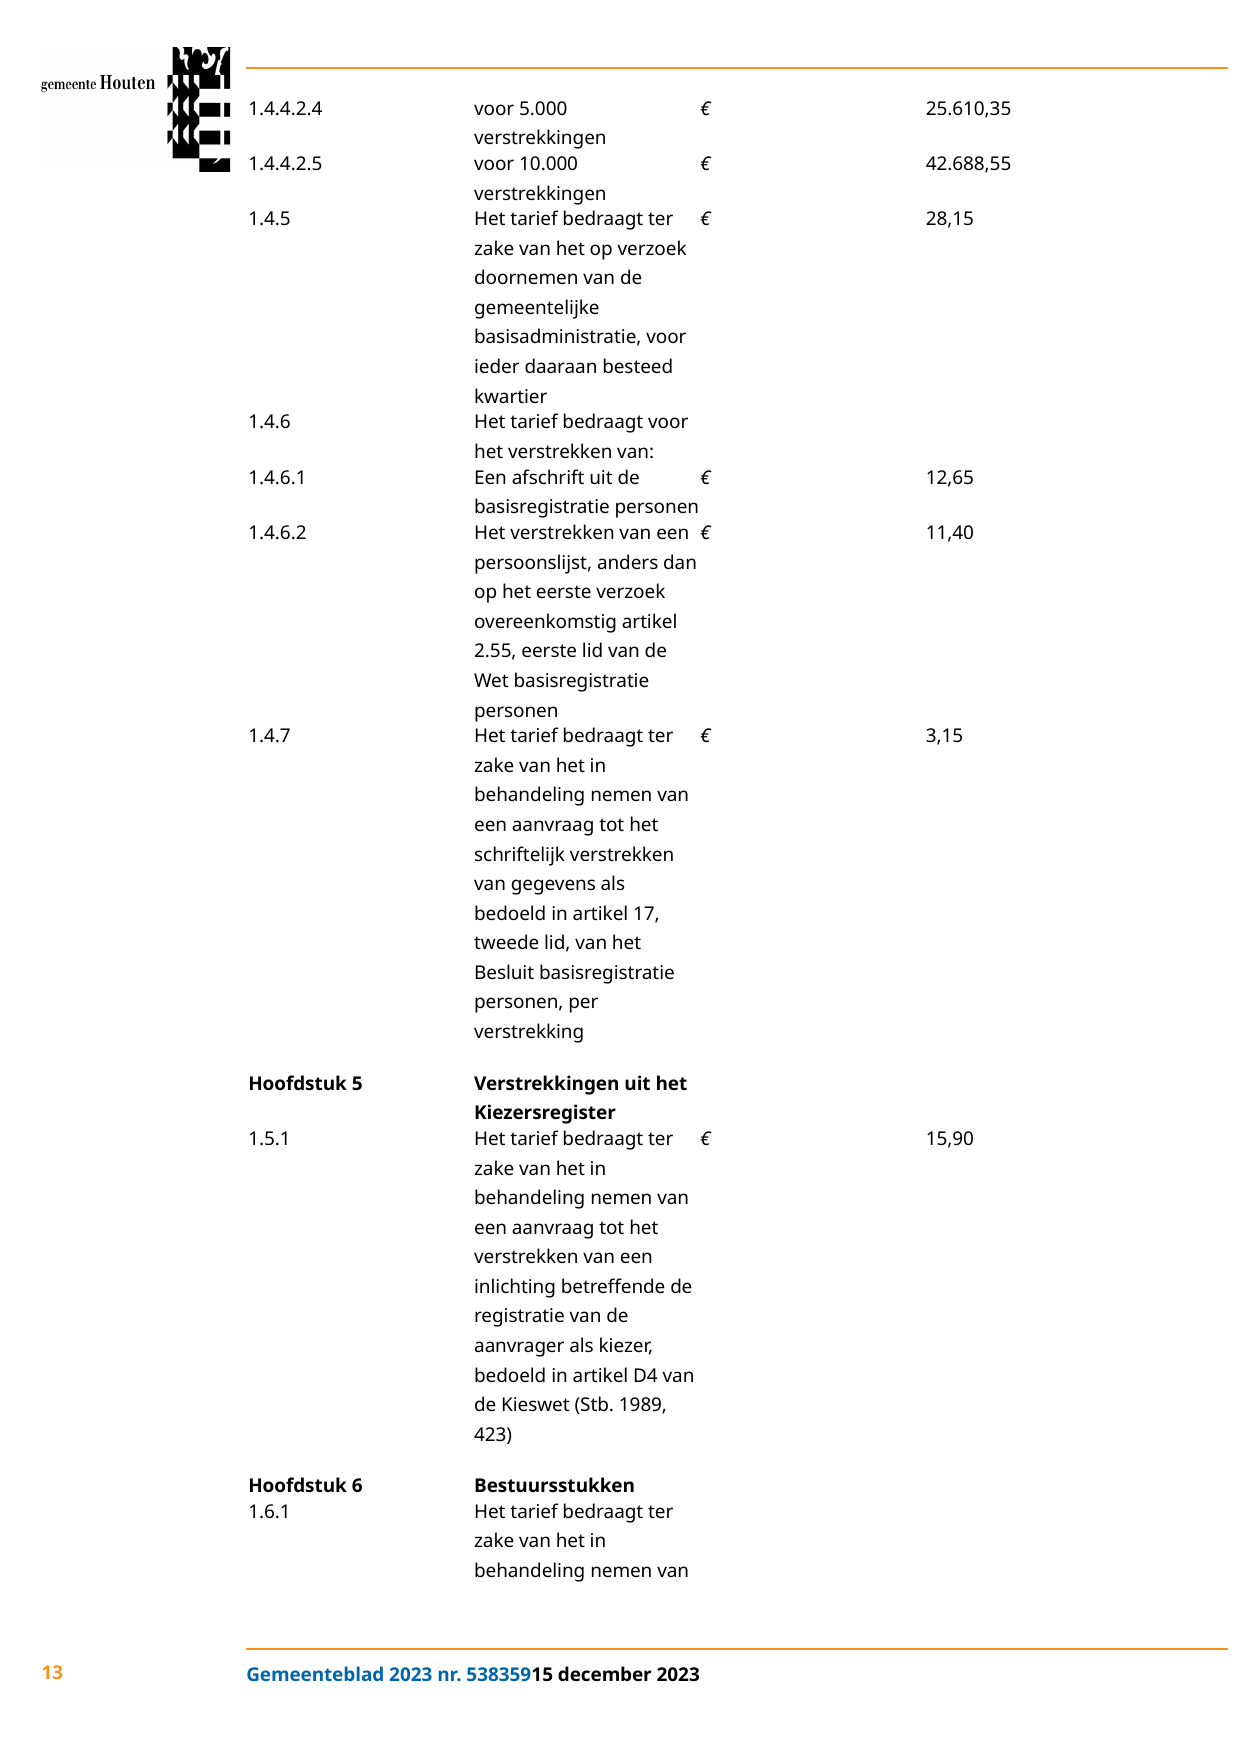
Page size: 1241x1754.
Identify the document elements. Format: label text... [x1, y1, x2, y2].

table_cell 11,40 [926, 519, 1152, 722]
table_cell [700, 1473, 926, 1498]
table_cell 42.688,55 [926, 150, 1152, 205]
table_cell € [700, 519, 926, 722]
table_cell € [700, 150, 926, 205]
table_cell Het tarief bedraagt ter zake van het in behandeling nemen van een aanvraag tot het schriftelijk verstrekken van gegevens als bedoeld in artikel 17, tweede lid, van het Besluit basisregistratie personen, per verstrekking [474, 723, 700, 1044]
table_cell [700, 1498, 926, 1583]
table_cell Het tarief bedraagt voor het verstrekken van: [474, 409, 700, 464]
table_cell 1.4.4.2.5 [248, 150, 474, 205]
table_cell 15,90 [926, 1125, 1152, 1447]
table_cell € [700, 464, 926, 519]
table_cell [700, 1044, 926, 1070]
table_cell [926, 1473, 1152, 1498]
table_cell 1.4.6.2 [248, 519, 474, 722]
table_cell 28,15 [926, 205, 1152, 409]
table_cell [474, 1447, 700, 1472]
table_cell € [700, 95, 926, 150]
table_cell [926, 1044, 1152, 1070]
picture [41, 47, 231, 172]
table_cell Het tarief bedraagt ter zake van het in behandeling nemen van een aanvraag tot het verstrekken van een inlichting betreffende de registratie van de aanvrager als kiezer, bedoeld in artikel D4 van de Kieswet (Stb. 1989, 423) [474, 1125, 700, 1447]
table_cell Hoofdstuk 5 [248, 1070, 474, 1125]
table_cell Het verstrekken van een persoonslijst, anders dan op het eerste verzoek overeenkomstig artikel 2.55, eerste lid van de Wet basisregistratie personen [474, 519, 700, 722]
table_cell 1.4.7 [248, 723, 474, 1044]
table_cell Bestuursstukken [474, 1473, 700, 1498]
table_cell 1.4.4.2.4 [248, 95, 474, 150]
table_cell 1.5.1 [248, 1125, 474, 1447]
table_cell 3,15 [926, 723, 1152, 1044]
table_cell [248, 1044, 474, 1070]
table_cell 25.610,35 [926, 95, 1152, 150]
table_cell Verstrekkingen uit het Kiezersregister [474, 1070, 700, 1125]
table_cell 1.6.1 [248, 1498, 474, 1583]
table_cell [926, 1447, 1152, 1472]
table_cell [926, 1070, 1152, 1125]
table_cell Hoofdstuk 6 [248, 1473, 474, 1498]
table_cell [474, 1044, 700, 1070]
table_cell Een afschrift uit de basisregistratie personen [474, 464, 700, 519]
table_cell [700, 1447, 926, 1472]
table_cell [248, 1447, 474, 1472]
table_cell [926, 1498, 1152, 1583]
table_cell voor 10.000 verstrekkingen [474, 150, 700, 205]
table_cell Het tarief bedraagt ter zake van het op verzoek doornemen van de gemeentelijke basisadministratie, voor ieder daaraan besteed kwartier [474, 205, 700, 409]
table_cell 1.4.6.1 [248, 464, 474, 519]
table_cell 1.4.5 [248, 205, 474, 409]
table_cell Het tarief bedraagt ter zake van het in behandeling nemen van [474, 1498, 700, 1583]
table_cell € [700, 205, 926, 409]
table_cell € [700, 723, 926, 1044]
table_cell € [700, 1125, 926, 1447]
table_cell [926, 409, 1152, 464]
table_cell [700, 409, 926, 464]
table_cell [700, 1070, 926, 1125]
table_cell 12,65 [926, 464, 1152, 519]
table_cell voor 5.000 verstrekkingen [474, 95, 700, 150]
table_cell 1.4.6 [248, 409, 474, 464]
